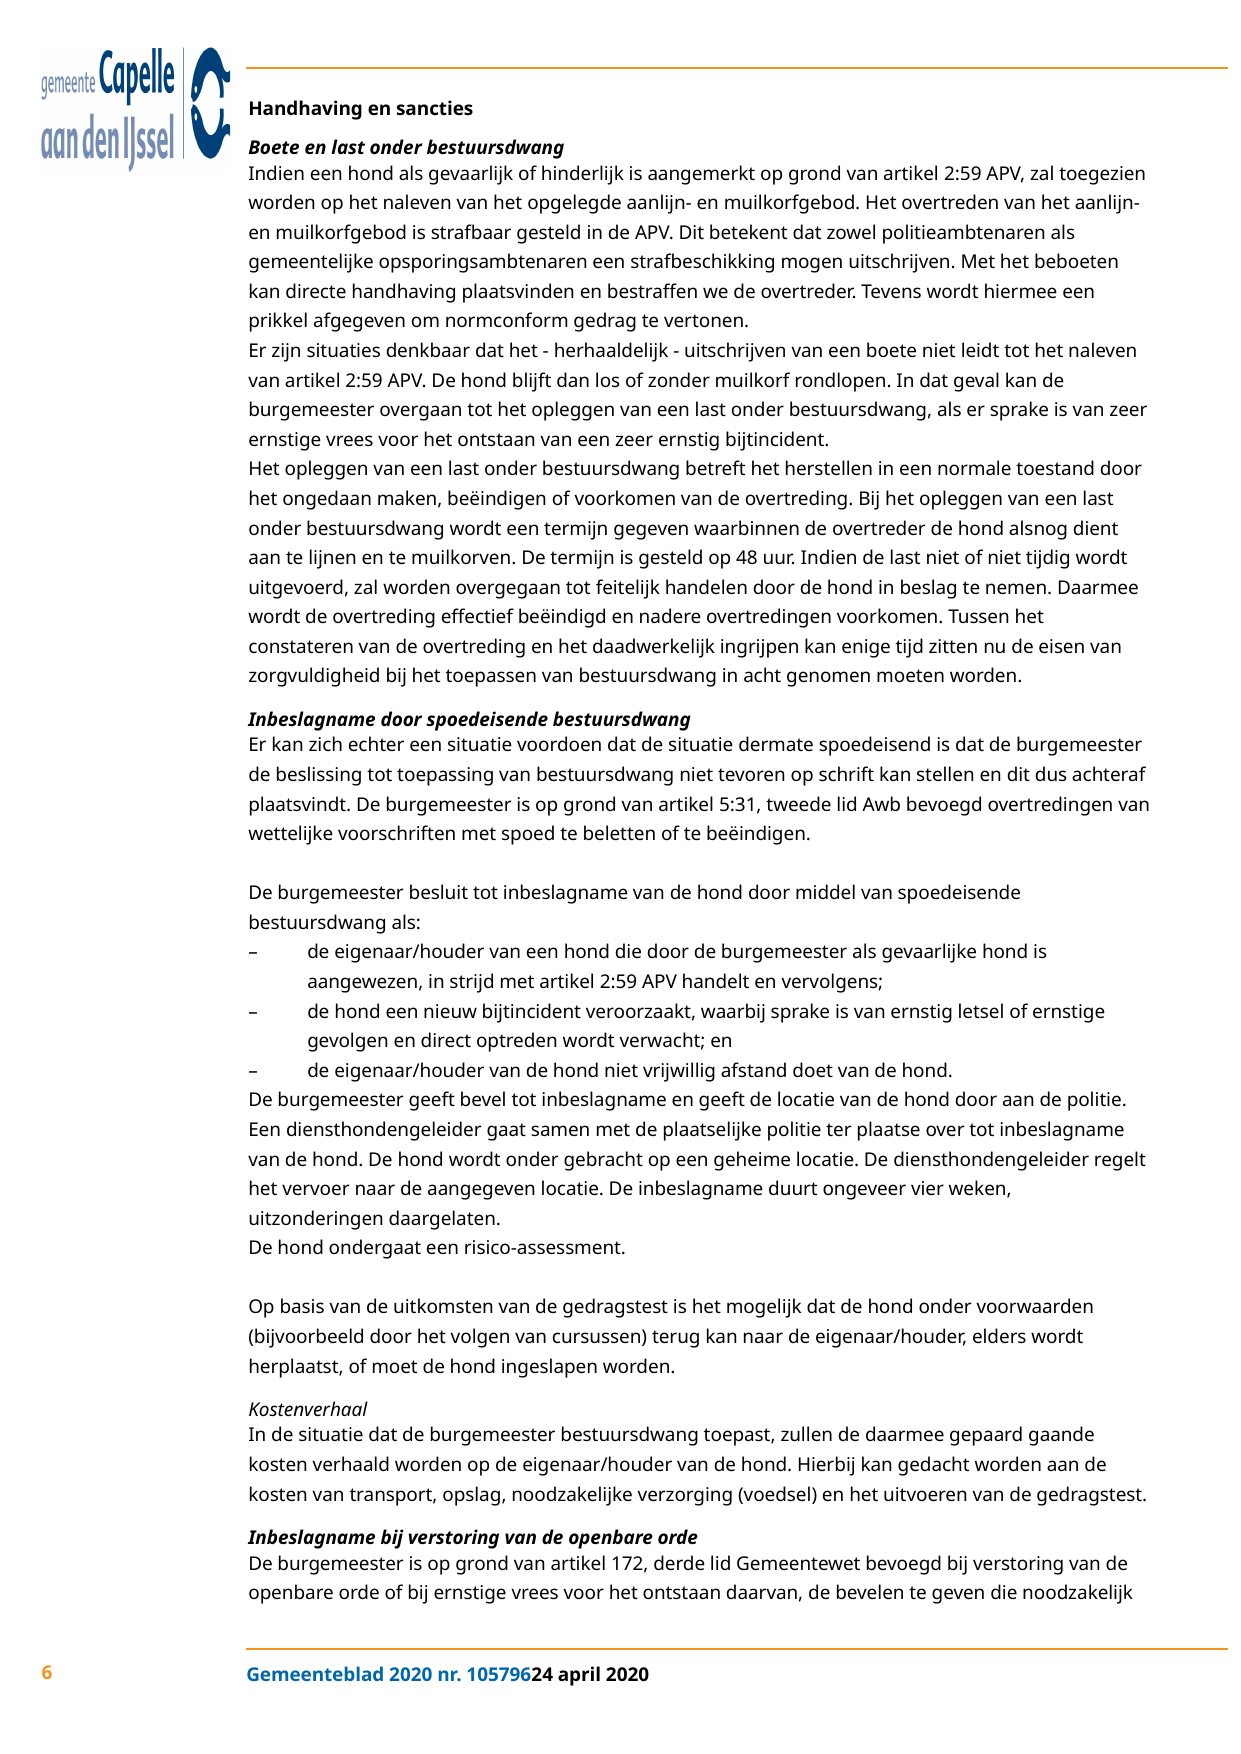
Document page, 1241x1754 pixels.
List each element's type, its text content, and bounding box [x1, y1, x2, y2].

text In de situatie dat de burgemeester bestuursdwang toepast, zullen de daarmee gepaard gaande kosten verhaald worden op de eigenaar/houder van de hond. Hierbij kan gedacht worden aan de kosten van transport, opslag, noodzakelijke verzorging (voedsel) en het uitvoeren van de gedragstest. [248, 1422, 1152, 1507]
text Indien een hond als gevaarlijk of hinderlijk is aangemerkt op grond van artikel 2:59 APV, zal toegezien worden op het naleven van het opgelegde aanlijn- en muilkorfgebod. Het overtreden van het aanlijn- en muilkorfgebod is strafbaar gesteld in de APV. Dit betekent dat zowel politieambtenaren als gemeentelijke opsporingsambtenaren een strafbeschikking mogen uitschrijven. Met het beboeten kan directe handhaving plaatsvinden en bestraffen we de overtreder. Tevens wordt hiermee een prikkel afgegeven om normconform gedrag te vertonen. [248, 160, 1152, 333]
text De burgemeester besluit tot inbeslagname van de hond door middel van spoedeisende bestuursdwang als: [248, 879, 1152, 935]
text Inbeslagname bij verstoring van de openbare orde [248, 1524, 1152, 1550]
list de eigenaar/houder van een hond die door de burgemeester als gevaarlijke hond is aangewezen, in strijd met artikel 2:59 APV handelt en vervolgens; [248, 939, 1152, 994]
text De hond ondergaat een risico-assessment. [248, 1234, 1152, 1260]
list de hond een nieuw bijtincident veroorzaakt, waarbij sprake is van ernstig letsel of ernstige gevolgen en direct optreden wordt verwacht; en [248, 998, 1152, 1053]
text Handhaving en sancties [248, 95, 1152, 121]
text Er zijn situaties denkbaar dat het - herhaaldelijk - uitschrijven van een boete niet leidt tot het naleven van artikel 2:59 APV. De hond blijft dan los of zonder muilkorf rondlopen. In dat geval kan de burgemeester overgaan tot het opleggen van een last onder bestuursdwang, als er sprake is van zeer ernstige vrees voor het ontstaan van een zeer ernstig bijtincident. [248, 337, 1152, 452]
text De burgemeester geeft bevel tot inbeslagname en geeft de locatie van de hond door aan de politie. Een diensthondengeleider gaat samen met de plaatselijke politie ter plaatse over tot inbeslagname van de hond. De hond wordt onder gebracht op een geheime locatie. De diensthondengeleider regelt het vervoer naar de aangegeven locatie. De inbeslagname duurt ongeveer vier weken, uitzonderingen daargelaten. [248, 1087, 1152, 1231]
text Kostenverhaal [248, 1396, 1152, 1422]
text Het opleggen van een last onder bestuursdwang betreft het herstellen in een normale toestand door het ongedaan maken, beëindigen of voorkomen van de overtreding. Bij het opleggen van een last onder bestuursdwang wordt een termijn gegeven waarbinnen de overtreder de hond alsnog dient aan te lijnen en te muilkorven. De termijn is gesteld op 48 uur. Indien de last niet of niet tijdig wordt uitgevoerd, zal worden overgegaan tot feitelijk handelen door de hond in beslag te nemen. Daarmee wordt de overtreding effectief beëindigd en nadere overtredingen voorkomen. Tussen het constateren van de overtreding en het daadwerkelijk ingrijpen kan enige tijd zitten nu de eisen van zorgvuldigheid bij het toepassen van bestuursdwang in acht genomen moeten worden. [248, 456, 1152, 688]
text Op basis van de uitkomsten van de gedragstest is het mogelijk dat de hond onder voorwaarden (bijvoorbeeld door het volgen van cursussen) terug kan naar de eigenaar/houder, elders wordt herplaatst, of moet de hond ingeslapen worden. [248, 1294, 1152, 1378]
text De burgemeester is op grond van artikel 172, derde lid Gemeentewet bevoegd bij verstoring van de openbare orde of bij ernstige vrees voor het ontstaan daarvan, de bevelen te geven die noodzakelijk [248, 1550, 1152, 1605]
text Boete en last onder bestuursdwang [248, 134, 1152, 160]
text Er kan zich echter een situatie voordoen dat de situatie dermate spoedeisend is dat de burgemeester de beslissing tot toepassing van bestuursdwang niet tevoren op schrift kan stellen en dit dus achteraf plaatsvindt. De burgemeester is op grond van artikel 5:31, tweede lid Awb bevoegd overtredingen van wettelijke voorschriften met spoed te beletten of te beëindigen. [248, 732, 1152, 846]
text Inbeslagname door spoedeisende bestuursdwang [248, 706, 1152, 732]
list de eigenaar/houder van de hond niet vrijwillig afstand doet van de hond. [248, 1057, 1152, 1083]
picture [41, 47, 231, 172]
